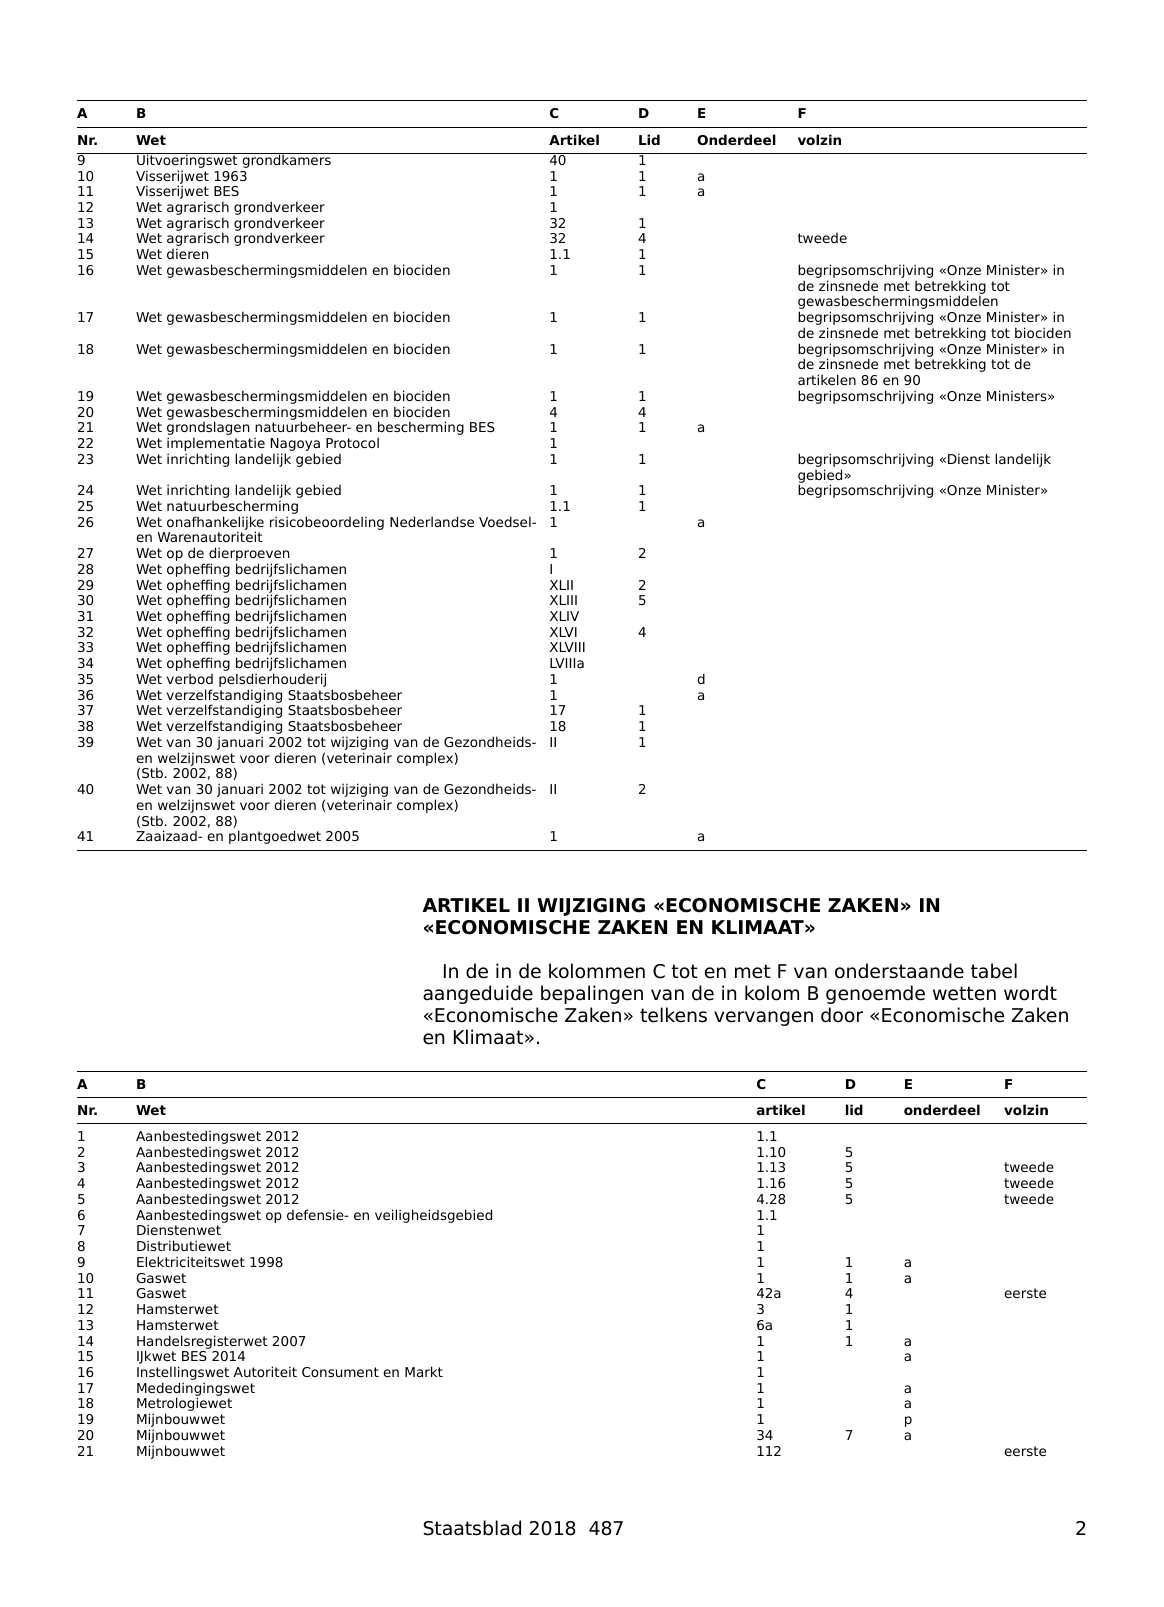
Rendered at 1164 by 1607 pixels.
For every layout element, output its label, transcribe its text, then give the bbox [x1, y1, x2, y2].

table_cell [791, 169, 1087, 184]
table_cell Gaswet [130, 1286, 750, 1302]
table_cell eerste [998, 1286, 1087, 1302]
table_cell [691, 719, 791, 735]
table_cell [691, 546, 791, 562]
table_cell [691, 200, 791, 216]
table_cell Wet verzelfstandiging Staatsbosbeheer [130, 688, 543, 703]
table_cell Wet op de dierproeven [130, 546, 543, 562]
table_cell 16 [77, 1365, 130, 1381]
table_cell Wet agrarisch grondverkeer [130, 200, 543, 216]
table_cell [998, 1270, 1087, 1286]
table_cell Wet agrarisch grondverkeer [130, 216, 543, 231]
table_cell 23 [77, 452, 130, 483]
table_cell 1 [543, 169, 632, 184]
table_cell 1 [632, 341, 691, 389]
table_header C [750, 1072, 838, 1097]
table_cell Wet verzelfstandiging Staatsbosbeheer [130, 703, 543, 719]
table_cell 41 [77, 829, 130, 849]
table_cell Gaswet [130, 1270, 750, 1286]
table_cell 17 [77, 1381, 130, 1396]
table_cell 4.28 [750, 1192, 838, 1207]
table_cell [691, 578, 791, 593]
table_cell 7 [839, 1428, 898, 1443]
table_cell 1 [543, 200, 632, 216]
table_cell [691, 341, 791, 389]
table_header A [77, 101, 130, 127]
table_cell [691, 389, 791, 404]
table_cell 9 [77, 154, 130, 168]
table_cell [691, 247, 791, 263]
table_cell [791, 200, 1087, 216]
table_cell [691, 310, 791, 341]
table_cell Mijnbouwwet [130, 1428, 750, 1443]
table_cell Wet [130, 128, 543, 153]
table_cell [998, 1302, 1087, 1318]
table_cell 19 [77, 1412, 130, 1428]
table_cell 1 [543, 672, 632, 687]
table_cell 1 [750, 1255, 838, 1270]
table_cell [791, 640, 1087, 656]
table_cell [998, 1223, 1087, 1239]
table_cell [691, 154, 791, 168]
table_cell tweede [998, 1176, 1087, 1192]
table_cell 14 [77, 231, 130, 247]
table_cell begripsomschrijving «Onze Minister» in de zinsnede met betrekking tot gewasbeschermingsmiddelen [791, 263, 1087, 310]
table_cell 8 [77, 1239, 130, 1255]
table_cell 21 [77, 1444, 130, 1459]
table_cell Wet van 30 januari 2002 tot wijziging van de Gezondheids- en welzijnswet voor dieren (veterinair complex) (Stb. 2002, 88) [130, 782, 543, 829]
table_cell [998, 1381, 1087, 1396]
table_cell 34 [77, 656, 130, 672]
table_cell Wet verzelfstandiging Staatsbosbeheer [130, 719, 543, 735]
table_cell 1 [750, 1365, 838, 1381]
table_cell [998, 1365, 1087, 1381]
table_cell 38 [77, 719, 130, 735]
table_cell begripsomschrijving «Onze Minister» in de zinsnede met betrekking tot de artikelen 86 en 90 [791, 341, 1087, 389]
table_cell 112 [750, 1444, 838, 1459]
table_cell [839, 1396, 898, 1412]
table_cell [791, 562, 1087, 577]
table_cell 21 [77, 420, 130, 436]
table_cell 1.13 [750, 1160, 838, 1176]
table_cell XLVIII [543, 640, 632, 656]
table_cell [791, 546, 1087, 562]
table_cell 1 [839, 1270, 898, 1286]
table_cell [839, 1208, 898, 1223]
table_cell a [898, 1333, 998, 1349]
table_cell [791, 420, 1087, 436]
table_cell Uitvoeringswet grondkamers [130, 154, 543, 168]
table_cell 1 [750, 1396, 838, 1412]
table_cell 20 [77, 404, 130, 420]
table_cell Zaaizaad- en plantgoedwet 2005 [130, 829, 543, 849]
table_cell 1 [632, 169, 691, 184]
table_cell begripsomschrijving «Onze Ministers» [791, 389, 1087, 404]
table_cell Visserijwet BES [130, 184, 543, 200]
table_cell 1 [543, 184, 632, 200]
table_cell 1 [839, 1255, 898, 1270]
table_cell Wet verbod pelsdierhouderij [130, 672, 543, 687]
table_cell Mijnbouwwet [130, 1444, 750, 1459]
table_cell 36 [77, 688, 130, 703]
table_cell I [543, 562, 632, 577]
table_cell 2 [77, 1145, 130, 1160]
table_cell [691, 452, 791, 483]
table_cell [898, 1223, 998, 1239]
table_cell Aanbestedingswet 2012 [130, 1192, 750, 1207]
table_cell 29 [77, 578, 130, 593]
table_cell d [691, 672, 791, 687]
table_cell a [691, 829, 791, 849]
table_cell Wet onafhankelijke risicobeoordeling Nederlandse Voedsel- en Warenautoriteit [130, 515, 543, 546]
table_cell [791, 625, 1087, 640]
table_cell [791, 499, 1087, 514]
table_cell [898, 1302, 998, 1318]
table_header D [632, 101, 691, 127]
table_cell [898, 1160, 998, 1176]
table_cell 37 [77, 703, 130, 719]
table_cell a [898, 1270, 998, 1286]
table_cell 6a [750, 1318, 838, 1333]
table_cell Elektriciteitswet 1998 [130, 1255, 750, 1270]
table_cell Aanbestedingswet 2012 [130, 1145, 750, 1160]
table_cell LVIIIa [543, 656, 632, 672]
table_cell 27 [77, 546, 130, 562]
table_cell Wet dieren [130, 247, 543, 263]
table_cell begripsomschrijving «Onze Minister» [791, 483, 1087, 499]
table_cell 1.1 [750, 1124, 838, 1144]
table_cell 42a [750, 1286, 838, 1302]
table_cell eerste [998, 1444, 1087, 1459]
table_cell Distributiewet [130, 1239, 750, 1255]
table_cell 1 [543, 310, 632, 341]
table_cell [791, 609, 1087, 624]
table_cell 1 [839, 1302, 898, 1318]
table_cell 28 [77, 562, 130, 577]
table_cell 1 [750, 1270, 838, 1286]
table_cell Instellingswet Autoriteit Consument en Markt [130, 1365, 750, 1381]
table_cell 1 [750, 1412, 838, 1428]
table_cell p [898, 1412, 998, 1428]
table_cell 26 [77, 515, 130, 546]
table_cell [998, 1333, 1087, 1349]
table_cell [632, 515, 691, 546]
table_header F [998, 1072, 1087, 1097]
table_cell Mijnbouwwet [130, 1412, 750, 1428]
table_cell 1 [750, 1239, 838, 1255]
table_cell 6 [77, 1208, 130, 1223]
table_cell 25 [77, 499, 130, 514]
table_cell 1.1 [543, 247, 632, 263]
table_cell 1 [543, 420, 632, 436]
table_cell [839, 1223, 898, 1239]
table_cell a [898, 1396, 998, 1412]
table_cell lid [839, 1098, 898, 1123]
table_cell [791, 735, 1087, 782]
table_cell 18 [77, 341, 130, 389]
table_cell Wet opheffing bedrijfslichamen [130, 578, 543, 593]
table_cell a [691, 420, 791, 436]
table_cell 18 [543, 719, 632, 735]
table_cell [632, 200, 691, 216]
table_cell 1 [750, 1381, 838, 1396]
table_cell 1 [750, 1349, 838, 1365]
table_cell a [898, 1349, 998, 1365]
table_header A [77, 1072, 130, 1097]
table_cell 1 [750, 1223, 838, 1239]
table_cell [839, 1349, 898, 1365]
table_cell Wet opheffing bedrijfslichamen [130, 562, 543, 577]
table_cell 31 [77, 609, 130, 624]
table_cell XLIII [543, 593, 632, 609]
table_cell [691, 703, 791, 719]
table_cell 30 [77, 593, 130, 609]
table_cell [632, 609, 691, 624]
table_cell [791, 154, 1087, 168]
table_header E [898, 1072, 998, 1097]
table_cell onderdeel [898, 1098, 998, 1123]
table_cell [791, 578, 1087, 593]
table_cell 1 [632, 483, 691, 499]
table_cell Hamsterwet [130, 1302, 750, 1318]
table_cell [791, 184, 1087, 200]
table_cell 1 [543, 829, 632, 849]
table_cell Wet implementatie Nagoya Protocol [130, 436, 543, 452]
table_cell 1 [543, 436, 632, 452]
table_cell 1.16 [750, 1176, 838, 1192]
table_cell Visserijwet 1963 [130, 169, 543, 184]
table_cell 11 [77, 1286, 130, 1302]
table_cell [839, 1381, 898, 1396]
table_cell [998, 1124, 1087, 1144]
table_cell 32 [543, 231, 632, 247]
table_cell [691, 263, 791, 310]
table_cell Onderdeel [691, 128, 791, 153]
table_cell 15 [77, 247, 130, 263]
table_cell [839, 1365, 898, 1381]
table_cell 7 [77, 1223, 130, 1239]
table_cell 5 [632, 593, 691, 609]
table_cell 16 [77, 263, 130, 310]
table_cell [691, 640, 791, 656]
table_cell Wet inrichting landelijk gebied [130, 452, 543, 483]
table_cell II [543, 735, 632, 782]
table_cell 5 [839, 1145, 898, 1160]
table_cell 34 [750, 1428, 838, 1443]
table_cell [632, 656, 691, 672]
table_cell Metrologiewet [130, 1396, 750, 1412]
table_cell [632, 562, 691, 577]
table_cell XLII [543, 578, 632, 593]
table_cell 1 [77, 1124, 130, 1144]
table_cell 3 [77, 1160, 130, 1176]
table_header E [691, 101, 791, 127]
table_header B [130, 101, 543, 127]
table_cell 4 [839, 1286, 898, 1302]
table_cell [691, 231, 791, 247]
table_cell Nr. [77, 128, 130, 153]
table_cell Wet opheffing bedrijfslichamen [130, 593, 543, 609]
table_cell 15 [77, 1349, 130, 1365]
table_cell begripsomschrijving «Dienst landelijk gebied» [791, 452, 1087, 483]
table_cell 1 [632, 420, 691, 436]
table_cell 5 [839, 1176, 898, 1192]
table_cell [898, 1192, 998, 1207]
table_cell 1 [543, 483, 632, 499]
table_cell 1 [632, 389, 691, 404]
table_cell [898, 1239, 998, 1255]
table_cell [691, 562, 791, 577]
table_cell 17 [77, 310, 130, 341]
table_cell [632, 829, 691, 849]
table_cell 1 [632, 154, 691, 168]
table_cell Aanbestedingswet 2012 [130, 1124, 750, 1144]
table_cell [791, 515, 1087, 546]
table_cell tweede [998, 1160, 1087, 1176]
table_cell Wet gewasbeschermingsmiddelen en biociden [130, 341, 543, 389]
table_cell begripsomschrijving «Onze Minister» in de zinsnede met betrekking tot biociden [791, 310, 1087, 341]
table_cell 11 [77, 184, 130, 200]
table_cell 4 [632, 231, 691, 247]
table_cell 1 [839, 1318, 898, 1333]
table_cell [632, 640, 691, 656]
table_cell [998, 1208, 1087, 1223]
table_cell 13 [77, 216, 130, 231]
table_header F [791, 101, 1087, 127]
table_cell 1 [543, 515, 632, 546]
table_cell a [691, 515, 791, 546]
table_cell [691, 782, 791, 829]
table_cell [632, 688, 691, 703]
table_cell tweede [791, 231, 1087, 247]
table_cell [691, 609, 791, 624]
table_cell [898, 1286, 998, 1302]
table_cell [691, 436, 791, 452]
table_cell Nr. [77, 1098, 130, 1123]
table_cell [632, 436, 691, 452]
table_cell 40 [543, 154, 632, 168]
table_cell 2 [632, 782, 691, 829]
table_cell 1 [632, 499, 691, 514]
table_cell 19 [77, 389, 130, 404]
table_cell 4 [77, 1176, 130, 1192]
table_cell Dienstenwet [130, 1223, 750, 1239]
table_cell [791, 672, 1087, 687]
table_cell [898, 1124, 998, 1144]
table_cell 2 [632, 546, 691, 562]
table_cell 1 [632, 703, 691, 719]
table_cell 1 [632, 310, 691, 341]
table_cell 5 [77, 1192, 130, 1207]
table_cell [998, 1145, 1087, 1160]
table_cell [839, 1124, 898, 1144]
table_header C [543, 101, 632, 127]
table_cell [691, 625, 791, 640]
table_cell [898, 1176, 998, 1192]
table_cell Mededingingswet [130, 1381, 750, 1396]
table_cell [791, 216, 1087, 231]
table_cell tweede [998, 1192, 1087, 1207]
table_cell 10 [77, 169, 130, 184]
table_cell Lid [632, 128, 691, 153]
table_cell 35 [77, 672, 130, 687]
table_cell 32 [77, 625, 130, 640]
table_cell Wet van 30 januari 2002 tot wijziging van de Gezondheids- en welzijnswet voor dieren (veterinair complex) (Stb. 2002, 88) [130, 735, 543, 782]
table_cell 18 [77, 1396, 130, 1412]
table_cell [791, 719, 1087, 735]
table_cell [791, 782, 1087, 829]
table_cell 4 [543, 404, 632, 420]
table_cell 1.1 [750, 1208, 838, 1223]
table_cell [791, 247, 1087, 263]
table_cell 1 [543, 389, 632, 404]
table_cell 10 [77, 1270, 130, 1286]
table_cell a [691, 184, 791, 200]
table_cell Wet natuurbescherming [130, 499, 543, 514]
table_cell Artikel [543, 128, 632, 153]
table_cell 1 [543, 263, 632, 310]
table_cell 1.10 [750, 1145, 838, 1160]
table_cell 1 [839, 1333, 898, 1349]
table_cell 12 [77, 1302, 130, 1318]
table_cell 12 [77, 200, 130, 216]
table_cell 4 [632, 404, 691, 420]
table_cell Aanbestedingswet 2012 [130, 1160, 750, 1176]
table_cell Handelsregisterwet 2007 [130, 1333, 750, 1349]
table_cell XLVI [543, 625, 632, 640]
table_cell 40 [77, 782, 130, 829]
table_cell [998, 1318, 1087, 1333]
table_cell 4 [632, 625, 691, 640]
table_cell 5 [839, 1192, 898, 1207]
table_cell 3 [750, 1302, 838, 1318]
table_cell 1 [632, 263, 691, 310]
table_cell 20 [77, 1428, 130, 1443]
table_cell XLIV [543, 609, 632, 624]
table_cell 1 [632, 735, 691, 782]
table_cell Wet gewasbeschermingsmiddelen en biociden [130, 263, 543, 310]
table_cell 17 [543, 703, 632, 719]
table_cell Wet agrarisch grondverkeer [130, 231, 543, 247]
table_cell Wet grondslagen natuurbeheer- en bescherming BES [130, 420, 543, 436]
table_cell [632, 672, 691, 687]
text In de in de kolommen C tot en met F van onderstaande tabel aangeduide bepalingen van de in kolom B genoemde wetten wordt «Economische Zaken» telkens vervangen door «Economische Zaken en Klimaat». [422, 961, 1087, 1049]
table_cell [791, 593, 1087, 609]
table_cell 39 [77, 735, 130, 782]
table_cell a [691, 688, 791, 703]
table_cell 32 [543, 216, 632, 231]
table_cell [691, 656, 791, 672]
table_cell 1 [632, 719, 691, 735]
table_cell Hamsterwet [130, 1318, 750, 1333]
table_cell [691, 499, 791, 514]
table_cell 1 [543, 546, 632, 562]
table_cell [898, 1318, 998, 1333]
table_cell a [898, 1381, 998, 1396]
table_cell 1 [632, 216, 691, 231]
table_cell [998, 1349, 1087, 1365]
table_cell Wet opheffing bedrijfslichamen [130, 625, 543, 640]
table_cell 1 [543, 688, 632, 703]
table_cell Wet gewasbeschermingsmiddelen en biociden [130, 310, 543, 341]
table_cell II [543, 782, 632, 829]
table_cell [839, 1239, 898, 1255]
table_cell 14 [77, 1333, 130, 1349]
table_cell [791, 436, 1087, 452]
table_cell [998, 1412, 1087, 1428]
table_cell [691, 483, 791, 499]
table_cell artikel [750, 1098, 838, 1123]
table_cell [839, 1412, 898, 1428]
table_cell [691, 593, 791, 609]
table_cell [998, 1428, 1087, 1443]
table_cell a [898, 1255, 998, 1270]
table_cell [691, 404, 791, 420]
table_cell 1 [750, 1333, 838, 1349]
table_cell 2 [632, 578, 691, 593]
table_header B [130, 1072, 750, 1097]
table_cell 13 [77, 1318, 130, 1333]
table_cell [898, 1208, 998, 1223]
table_cell [691, 735, 791, 782]
table_cell 1 [632, 184, 691, 200]
table_cell Wet gewasbeschermingsmiddelen en biociden [130, 404, 543, 420]
table_cell [898, 1145, 998, 1160]
table_cell volzin [998, 1098, 1087, 1123]
table_cell [998, 1239, 1087, 1255]
table_cell Aanbestedingswet op defensie- en veiligheidsgebied [130, 1208, 750, 1223]
table_cell [791, 656, 1087, 672]
table_cell 1.1 [543, 499, 632, 514]
table_cell Aanbestedingswet 2012 [130, 1176, 750, 1192]
table_cell Wet opheffing bedrijfslichamen [130, 609, 543, 624]
table_cell 1 [632, 247, 691, 263]
table_cell [839, 1444, 898, 1459]
table_cell Wet opheffing bedrijfslichamen [130, 656, 543, 672]
table_cell [898, 1444, 998, 1459]
table_cell a [898, 1428, 998, 1443]
subtitle ARTIKEL II WIJZIGING «ECONOMISCHE ZAKEN» IN «ECONOMISCHE ZAKEN EN KLIMAAT» [422, 895, 1087, 939]
table_cell [898, 1365, 998, 1381]
table_cell a [691, 169, 791, 184]
table_cell [998, 1255, 1087, 1270]
table_cell 1 [543, 452, 632, 483]
table_cell 1 [632, 452, 691, 483]
table_cell 5 [839, 1160, 898, 1176]
table_cell [791, 404, 1087, 420]
table_header D [839, 1072, 898, 1097]
table_cell Wet [130, 1098, 750, 1123]
table_cell 1 [543, 341, 632, 389]
table_cell Wet inrichting landelijk gebied [130, 483, 543, 499]
table_cell [998, 1396, 1087, 1412]
table_cell [791, 703, 1087, 719]
table_cell IJkwet BES 2014 [130, 1349, 750, 1365]
table_cell 22 [77, 436, 130, 452]
table_cell [791, 688, 1087, 703]
table_cell Wet opheffing bedrijfslichamen [130, 640, 543, 656]
table_cell Wet gewasbeschermingsmiddelen en biociden [130, 389, 543, 404]
table_cell 24 [77, 483, 130, 499]
table_cell volzin [791, 128, 1087, 153]
table_cell 9 [77, 1255, 130, 1270]
table_cell 33 [77, 640, 130, 656]
table_cell [791, 829, 1087, 849]
table_cell [691, 216, 791, 231]
